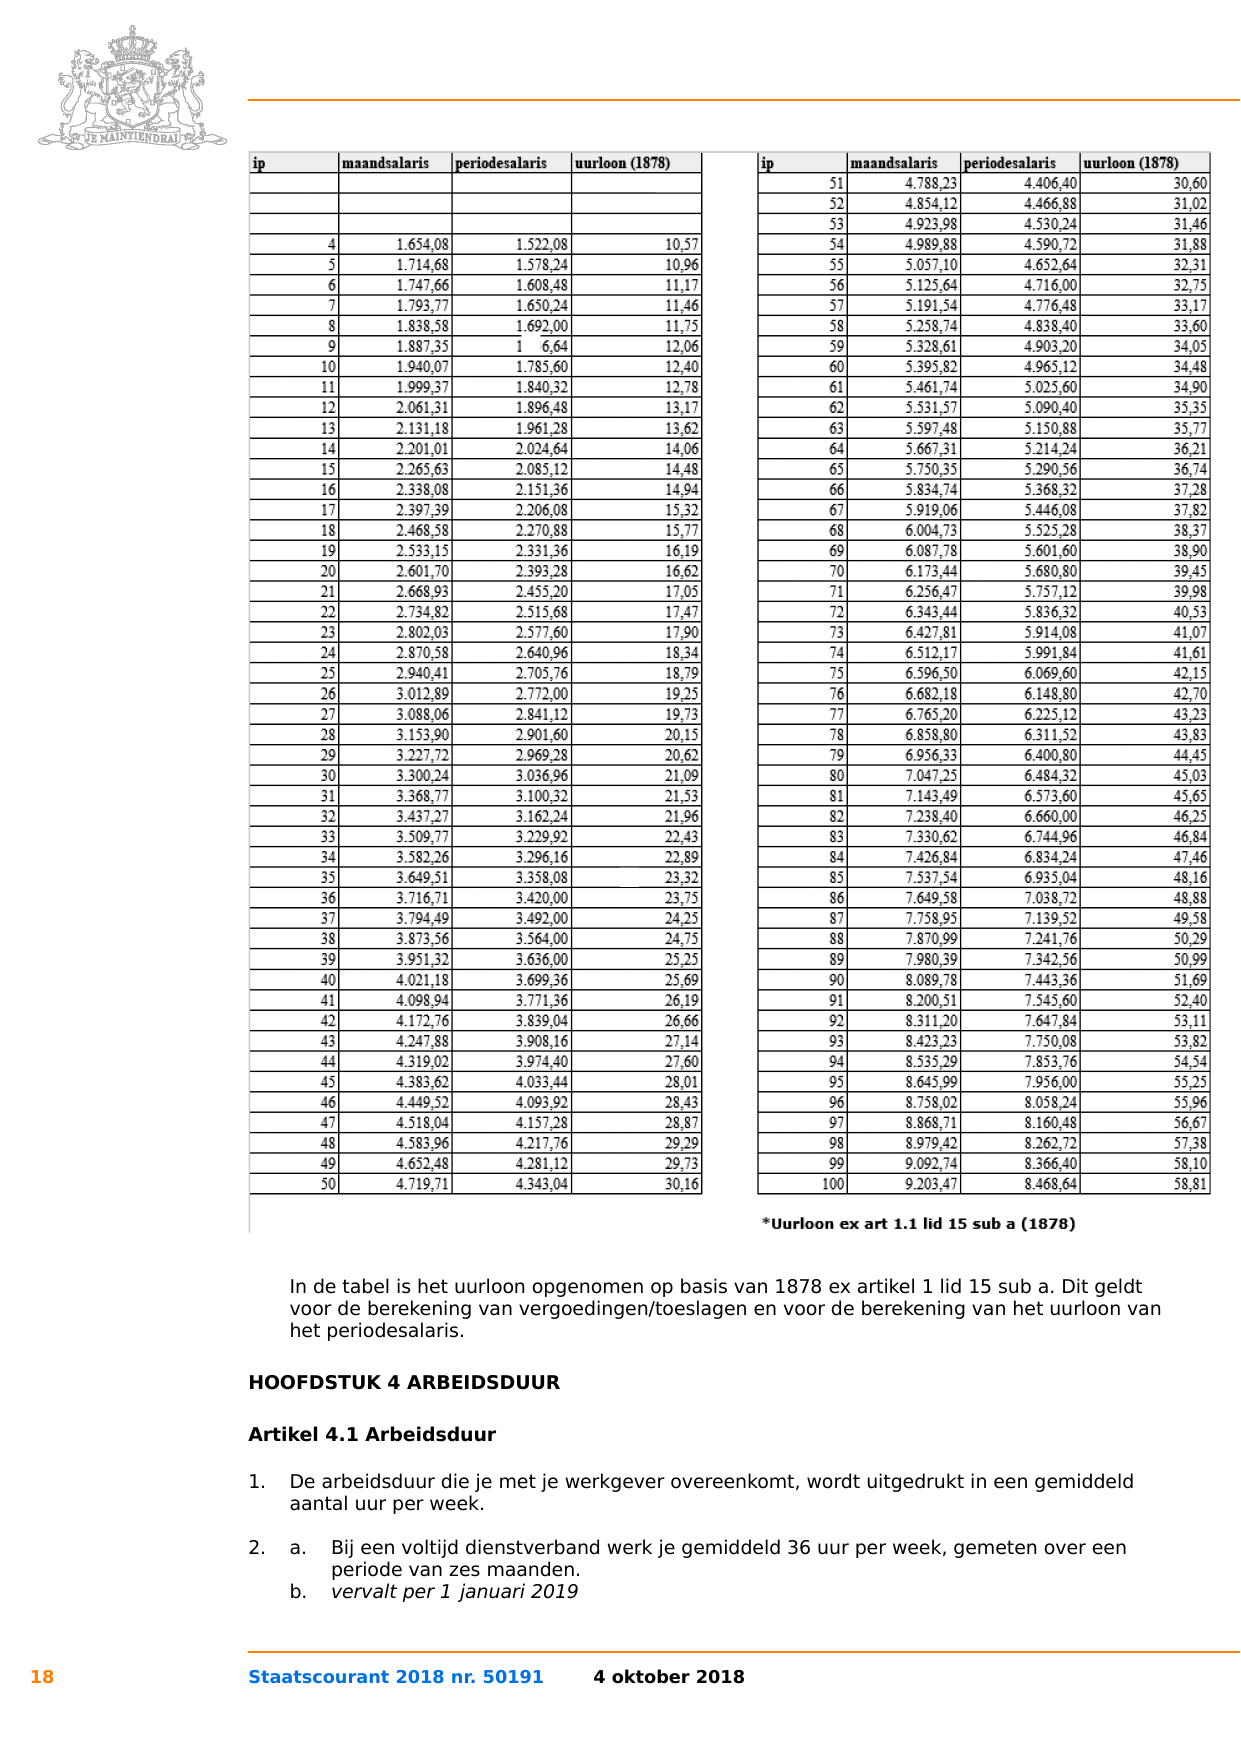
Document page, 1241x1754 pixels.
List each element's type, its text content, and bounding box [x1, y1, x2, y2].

text 1. De arbeidsduur die je met je werkgever overeenkomt, wordt uitgedrukt in een gemiddeld aantal uur per week. [248, 1471, 1163, 1515]
subtitle HOOFDSTUK 4 ARBEIDSDUUR [248, 1372, 1163, 1394]
text In de tabel is het uurloon opgenomen op basis van 1878 ex artikel 1 lid 15 sub a. Dit geldt voor de berekening van vergoedingen/toeslagen en voor de berekening van het uurloon van het periodesalaris. [289, 1276, 1163, 1342]
picture [248, 151, 1211, 1233]
subtitle Artikel 4.1 Arbeidsduur [248, 1424, 1163, 1446]
text 2. a. Bij een voltijd dienstverband werk je gemiddeld 36 uur per week, gemeten over een periode van zes maanden. [248, 1537, 1163, 1581]
picture [38, 25, 227, 150]
text b. vervalt per 1 januari 2019 [289, 1581, 1163, 1603]
